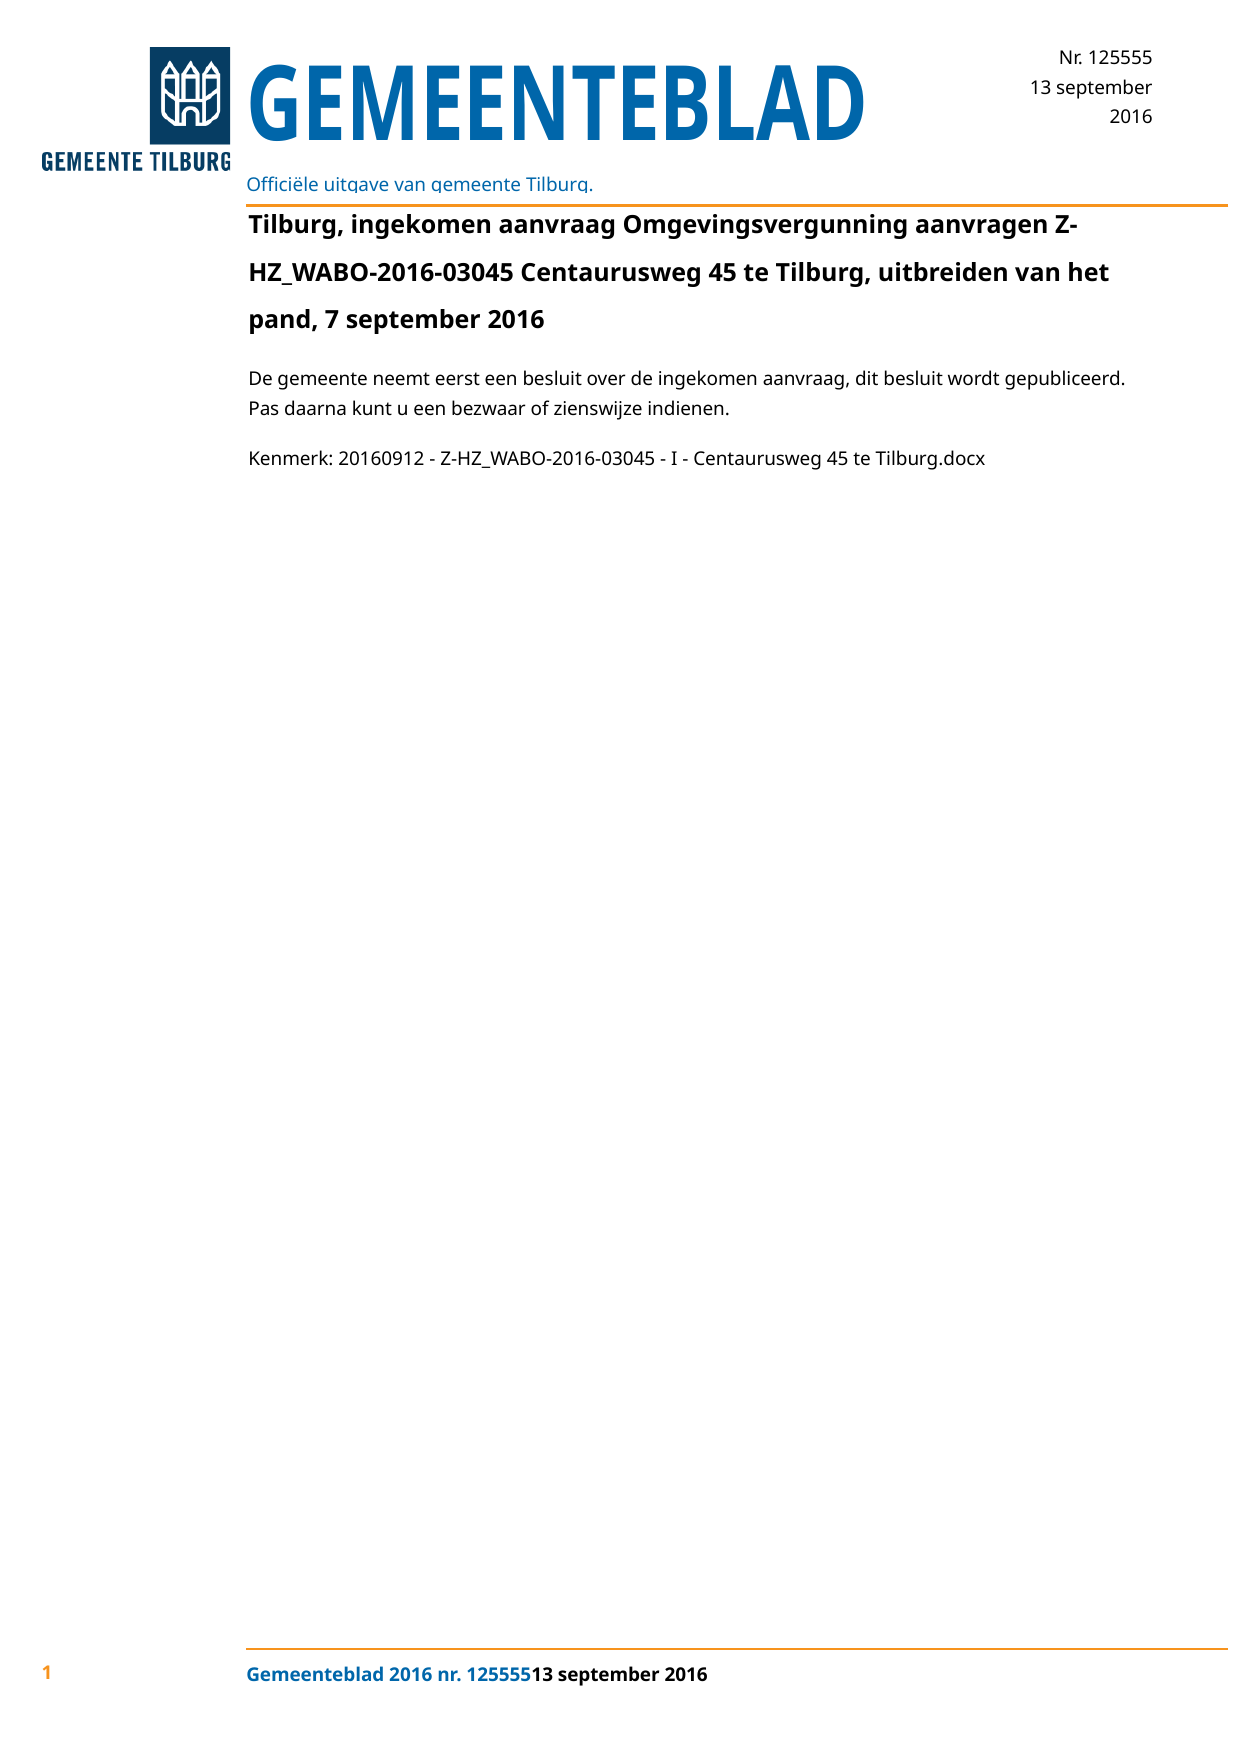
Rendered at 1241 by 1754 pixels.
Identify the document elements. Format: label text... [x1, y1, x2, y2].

text De gemeente neemt eerst een besluit over de ingekomen aanvraag, dit besluit wordt gepubliceerd. Pas daarna kunt u een bezwaar of zienswijze indienen. [248, 366, 1152, 421]
text Tilburg, ingekomen aanvraag Omgevingsvergunning aanvragen Z-HZ_WABO-2016-03045 Centaurusweg 45 te Tilburg, uitbreiden van het pand, 7 september 2016 [248, 207, 1152, 336]
text Kenmerk: 20160912 - Z-HZ_WABO-2016-03045 - I - Centaurusweg 45 te Tilburg.docx [248, 446, 1152, 471]
picture [41, 47, 231, 172]
